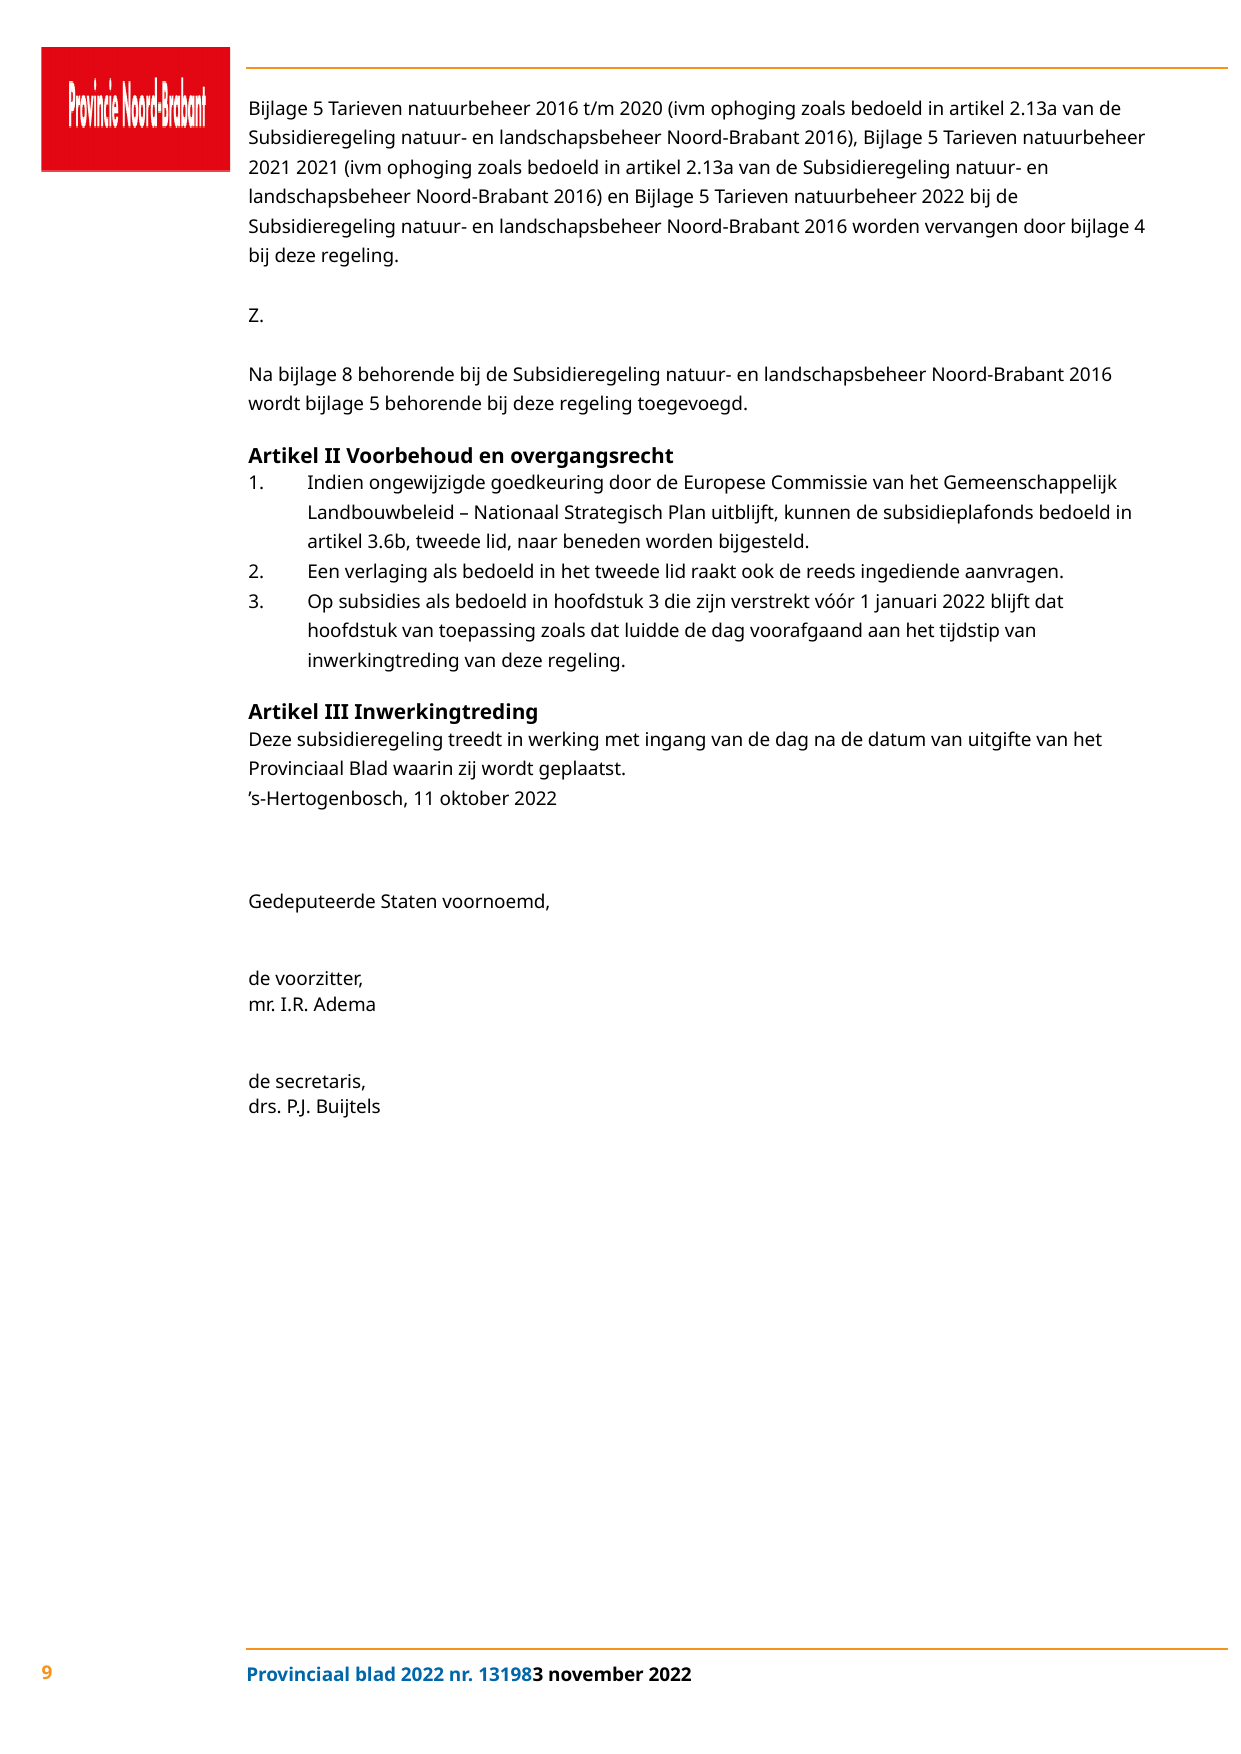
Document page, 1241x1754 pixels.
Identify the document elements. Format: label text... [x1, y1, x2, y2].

list Op subsidies als bedoeld in hoofdstuk 3 die zijn verstrekt vóór 1 januari 2022 blijft dat hoofdstuk van toepassing zoals dat luidde de dag voorafgaand aan het tijdstip van inwerkingtreding van deze regeling. [248, 588, 1152, 673]
text Z. [248, 302, 1152, 328]
list Indien ongewijzigde goedkeuring door de Europese Commissie van het Gemeenschappelijk Landbouwbeleid – Nationaal Strategisch Plan uitblijft, kunnen de subsidieplafonds bedoeld in artikel 3.6b, tweede lid, naar beneden worden bijgesteld. [248, 469, 1152, 554]
text Artikel III Inwerkingtreding [248, 697, 1152, 726]
text Artikel II Voorbehoud en overgangsrecht [248, 441, 1152, 469]
text ’s-Hertogenbosch, 11 oktober 2022 [248, 785, 1152, 811]
text Deze subsidieregeling treedt in werking met ingang van de dag na de datum van uitgifte van het Provinciaal Blad waarin zij wordt geplaatst. [248, 726, 1152, 781]
text Gedeputeerde Staten voornoemd, [248, 888, 1152, 914]
picture [41, 47, 231, 172]
list Een verlaging als bedoeld in het tweede lid raakt ook de reeds ingediende aanvragen. [248, 558, 1152, 584]
text de voorzitter, [248, 965, 1152, 991]
text mr. I.R. Adema [248, 991, 1152, 1017]
text drs. P.J. Buijtels [248, 1094, 1152, 1119]
text de secretaris, [248, 1068, 1152, 1094]
text Na bijlage 8 behorende bij de Subsidieregeling natuur- en landschapsbeheer Noord-Brabant 2016 wordt bijlage 5 behorende bij deze regeling toegevoegd. [248, 361, 1152, 416]
text Bijlage 5 Tarieven natuurbeheer 2016 t/m 2020 (ivm ophoging zoals bedoeld in artikel 2.13a van de Subsidieregeling natuur- en landschapsbeheer Noord-Brabant 2016), Bijlage 5 Tarieven natuurbeheer 2021 2021 (ivm ophoging zoals bedoeld in artikel 2.13a van de Subsidieregeling natuur- en landschapsbeheer Noord-Brabant 2016) en Bijlage 5 Tarieven natuurbeheer 2022 bij de Subsidieregeling natuur- en landschapsbeheer Noord-Brabant 2016 worden vervangen door bijlage 4 bij deze regeling. [248, 95, 1152, 268]
